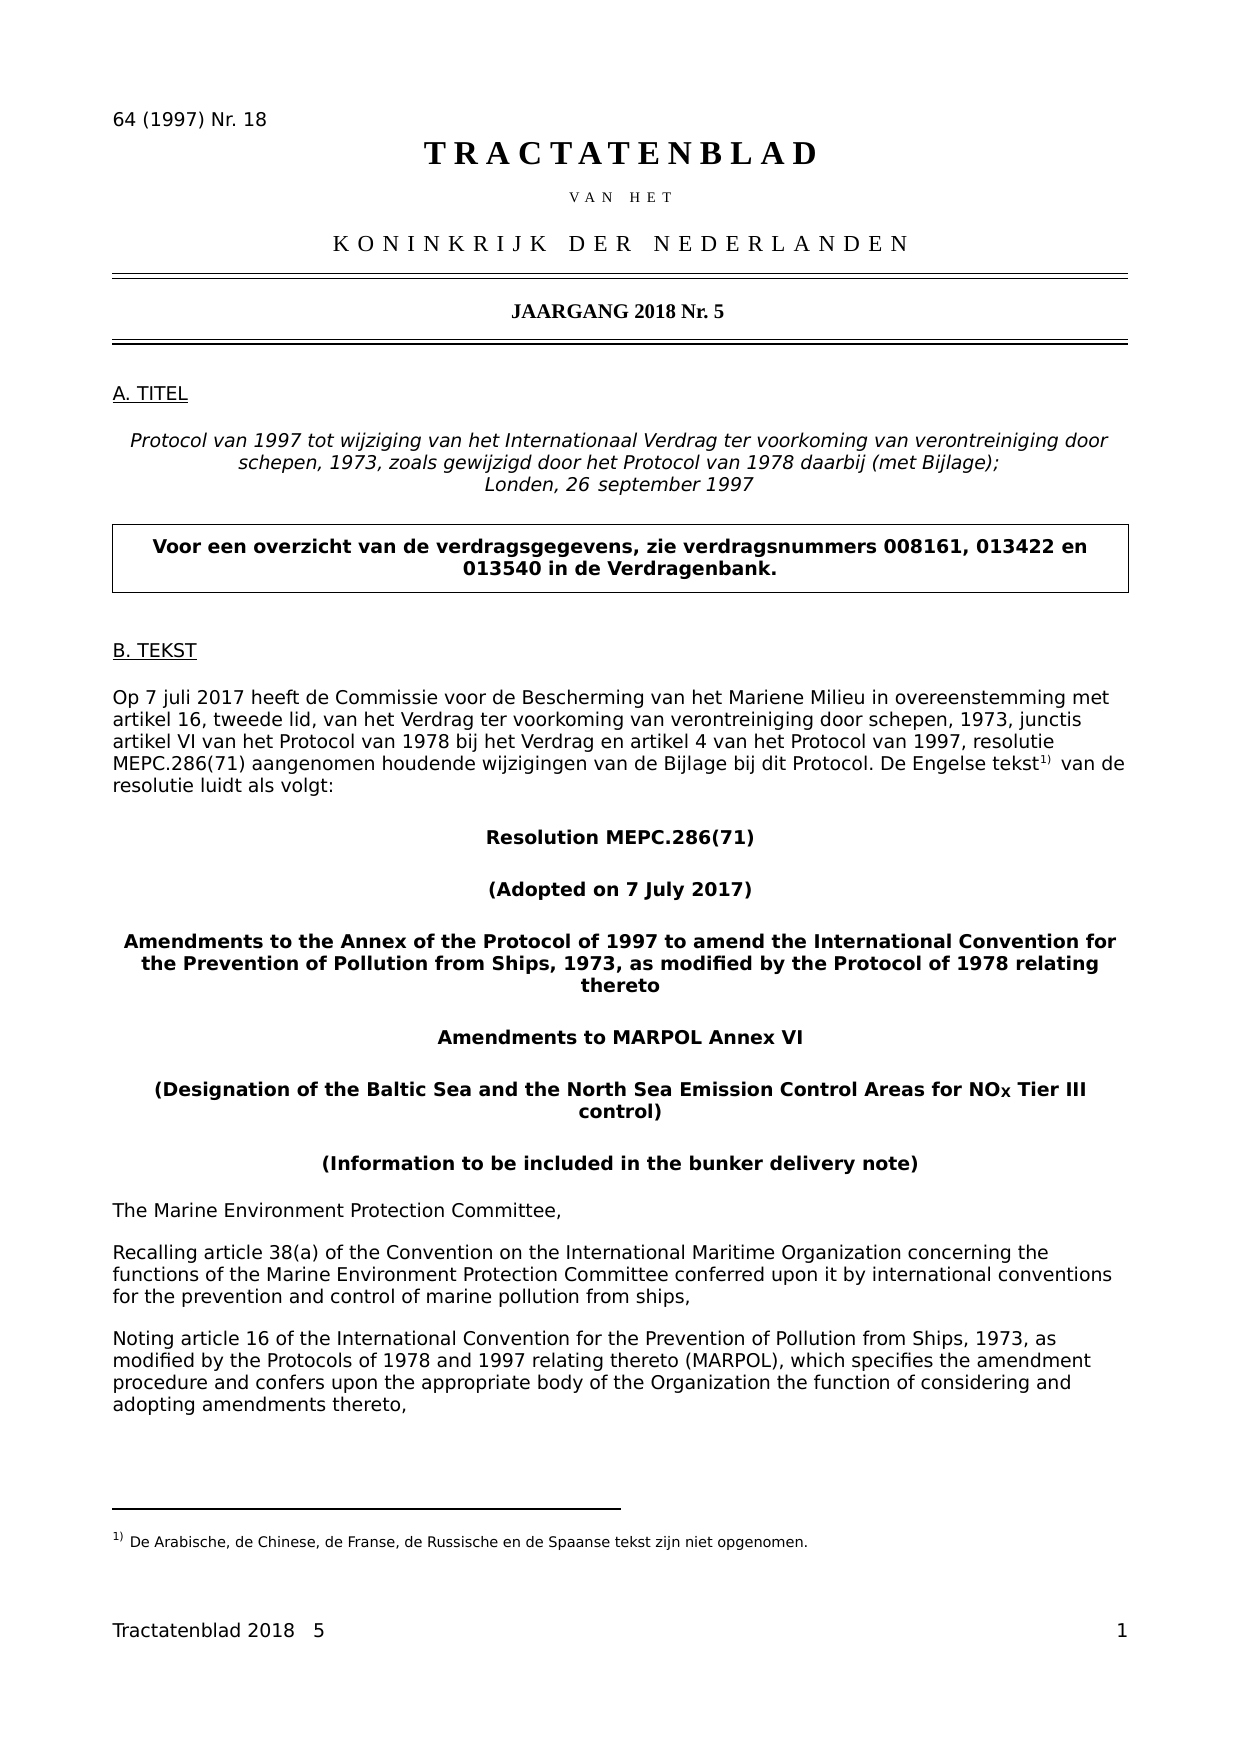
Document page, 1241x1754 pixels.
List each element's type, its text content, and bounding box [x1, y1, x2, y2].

subtitle (Information to be included in the bunker delivery note) [112, 1153, 1128, 1175]
text JAARGANG 2018 Nr. 5 [112, 299, 1128, 323]
text De Arabische, de Chinese, de Franse, de Russische en de Spaanse tekst zijn niet opgenomen. [112, 1530, 1128, 1552]
subtitle (Adopted on 7 July 2017) [112, 879, 1128, 901]
text Noting article 16 of the International Convention for the Prevention of Pollution from Ships, 1973, as modified by the Protocols of 1978 and 1997 relating thereto (MARPOL), which specifies the amendment procedure and confers upon the appropriate body of the Organization the function of considering and adopting amendments thereto, [112, 1328, 1128, 1416]
text 64 (1997) Nr. 18 [112, 109, 1128, 131]
text KONINKRIJK DER NEDERLANDEN [112, 229, 1128, 256]
text Recalling article 38(a) of the Convention on the International Maritime Organization concerning the functions of the Marine Environment Protection Committee conferred upon it by international conventions for the prevention and control of marine pollution from ships, [112, 1242, 1128, 1308]
text VAN HET [112, 189, 1128, 206]
text The Marine Environment Protection Committee, [112, 1200, 1128, 1222]
text Op 7 juli 2017 heeft de Commissie voor de Bescherming van het Mariene Milieu in overeenstemming met artikel 16, tweede lid, van het Verdrag ter voorkoming van verontreiniging door schepen, 1973, junctis artikel VI van het Protocol van 1978 bij het Verdrag en artikel 4 van het Protocol van 1997, resolutie MEPC.286(71) aangenomen houdende wijzigingen van de Bijlage bij dit Protocol. De Engelse tekst van de resolutie luidt als volgt: [112, 687, 1128, 797]
subtitle A. TITEL [112, 383, 1128, 405]
text Londen, 26 september 1997 [112, 474, 1128, 496]
subtitle B. TEKST [112, 640, 1128, 662]
text Protocol van 1997 tot wijziging van het Internationaal Verdrag ter voorkoming van verontreiniging door schepen, 1973, zoals gewijzigd door het Protocol van 1978 daarbij (met Bijlage); [112, 430, 1128, 474]
subtitle Amendments to MARPOL Annex VI [112, 1027, 1128, 1049]
subtitle (Designation of the Baltic Sea and the North Sea Emission Control Areas for NOX Tier III control) [112, 1079, 1128, 1123]
subtitle Amendments to the Annex of the Protocol of 1997 to amend the International Convention for the Prevention of Pollution from Ships, 1973, as modified by the Protocol of 1978 relating thereto [112, 931, 1128, 997]
subtitle Resolution MEPC.286(71) [112, 827, 1128, 849]
text TRACTATENBLAD [112, 133, 1128, 172]
